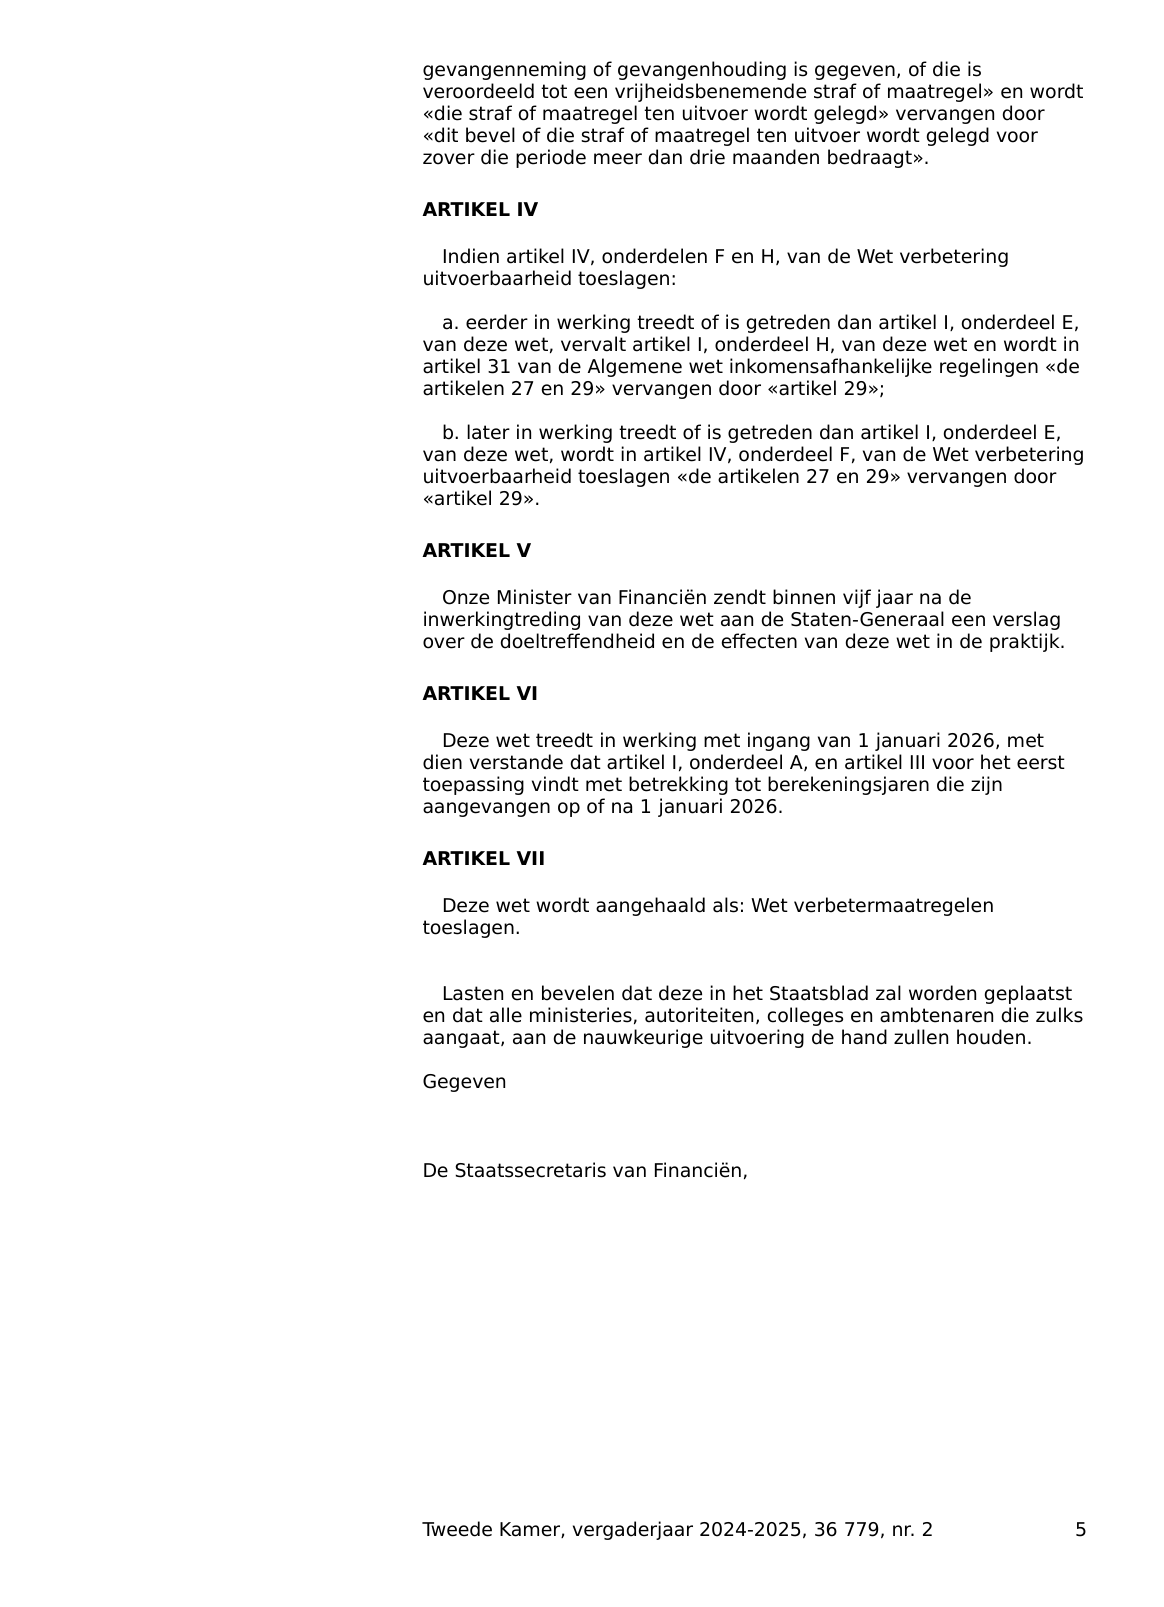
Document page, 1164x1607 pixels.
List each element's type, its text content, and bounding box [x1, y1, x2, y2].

text Deze wet treedt in werking met ingang van 1 januari 2026, met dien verstande dat artikel I, onderdeel A, en artikel III voor het eerst toepassing vindt met betrekking tot berekeningsjaren die zijn aangevangen op of na 1 januari 2026. [422, 730, 1087, 818]
subtitle ARTIKEL IV [422, 199, 1087, 221]
subtitle ARTIKEL VII [422, 848, 1087, 870]
text Onze Minister van Financiën zendt binnen vijf jaar na de inwerkingtreding van deze wet aan de Staten-Generaal een verslag over de doeltreffendheid en de effecten van deze wet in de praktijk. [422, 587, 1087, 653]
text a. eerder in werking treedt of is getreden dan artikel I, onderdeel E, van deze wet, vervalt artikel I, onderdeel H, van deze wet en wordt in artikel 31 van de Algemene wet inkomensafhankelijke regelingen «de artikelen 27 en 29» vervangen door «artikel 29»; [422, 312, 1087, 400]
text Deze wet wordt aangehaald als: Wet verbetermaatregelen toeslagen. [422, 895, 1087, 939]
text gevangenneming of gevangenhouding is gegeven, of die is veroordeeld tot een vrijheidsbenemende straf of maatregel» en wordt «die straf of maatregel ten uitvoer wordt gelegd» vervangen door «dit bevel of die straf of maatregel ten uitvoer wordt gelegd voor zover die periode meer dan drie maanden bedraagt». [422, 59, 1087, 169]
text Lasten en bevelen dat deze in het Staatsblad zal worden geplaatst en dat alle ministeries, autoriteiten, colleges en ambtenaren die zulks aangaat, aan de nauwkeurige uitvoering de hand zullen houden. [422, 983, 1087, 1049]
text Indien artikel IV, onderdelen F en H, van de Wet verbetering uitvoerbaarheid toeslagen: [422, 246, 1087, 290]
text b. later in werking treedt of is getreden dan artikel I, onderdeel E, van deze wet, wordt in artikel IV, onderdeel F, van de Wet verbetering uitvoerbaarheid toeslagen «de artikelen 27 en 29» vervangen door «artikel 29». [422, 422, 1087, 510]
text Gegeven [422, 1071, 1087, 1093]
text De Staatssecretaris van Financiën, [422, 1160, 1087, 1182]
subtitle ARTIKEL VI [422, 683, 1087, 705]
subtitle ARTIKEL V [422, 540, 1087, 562]
